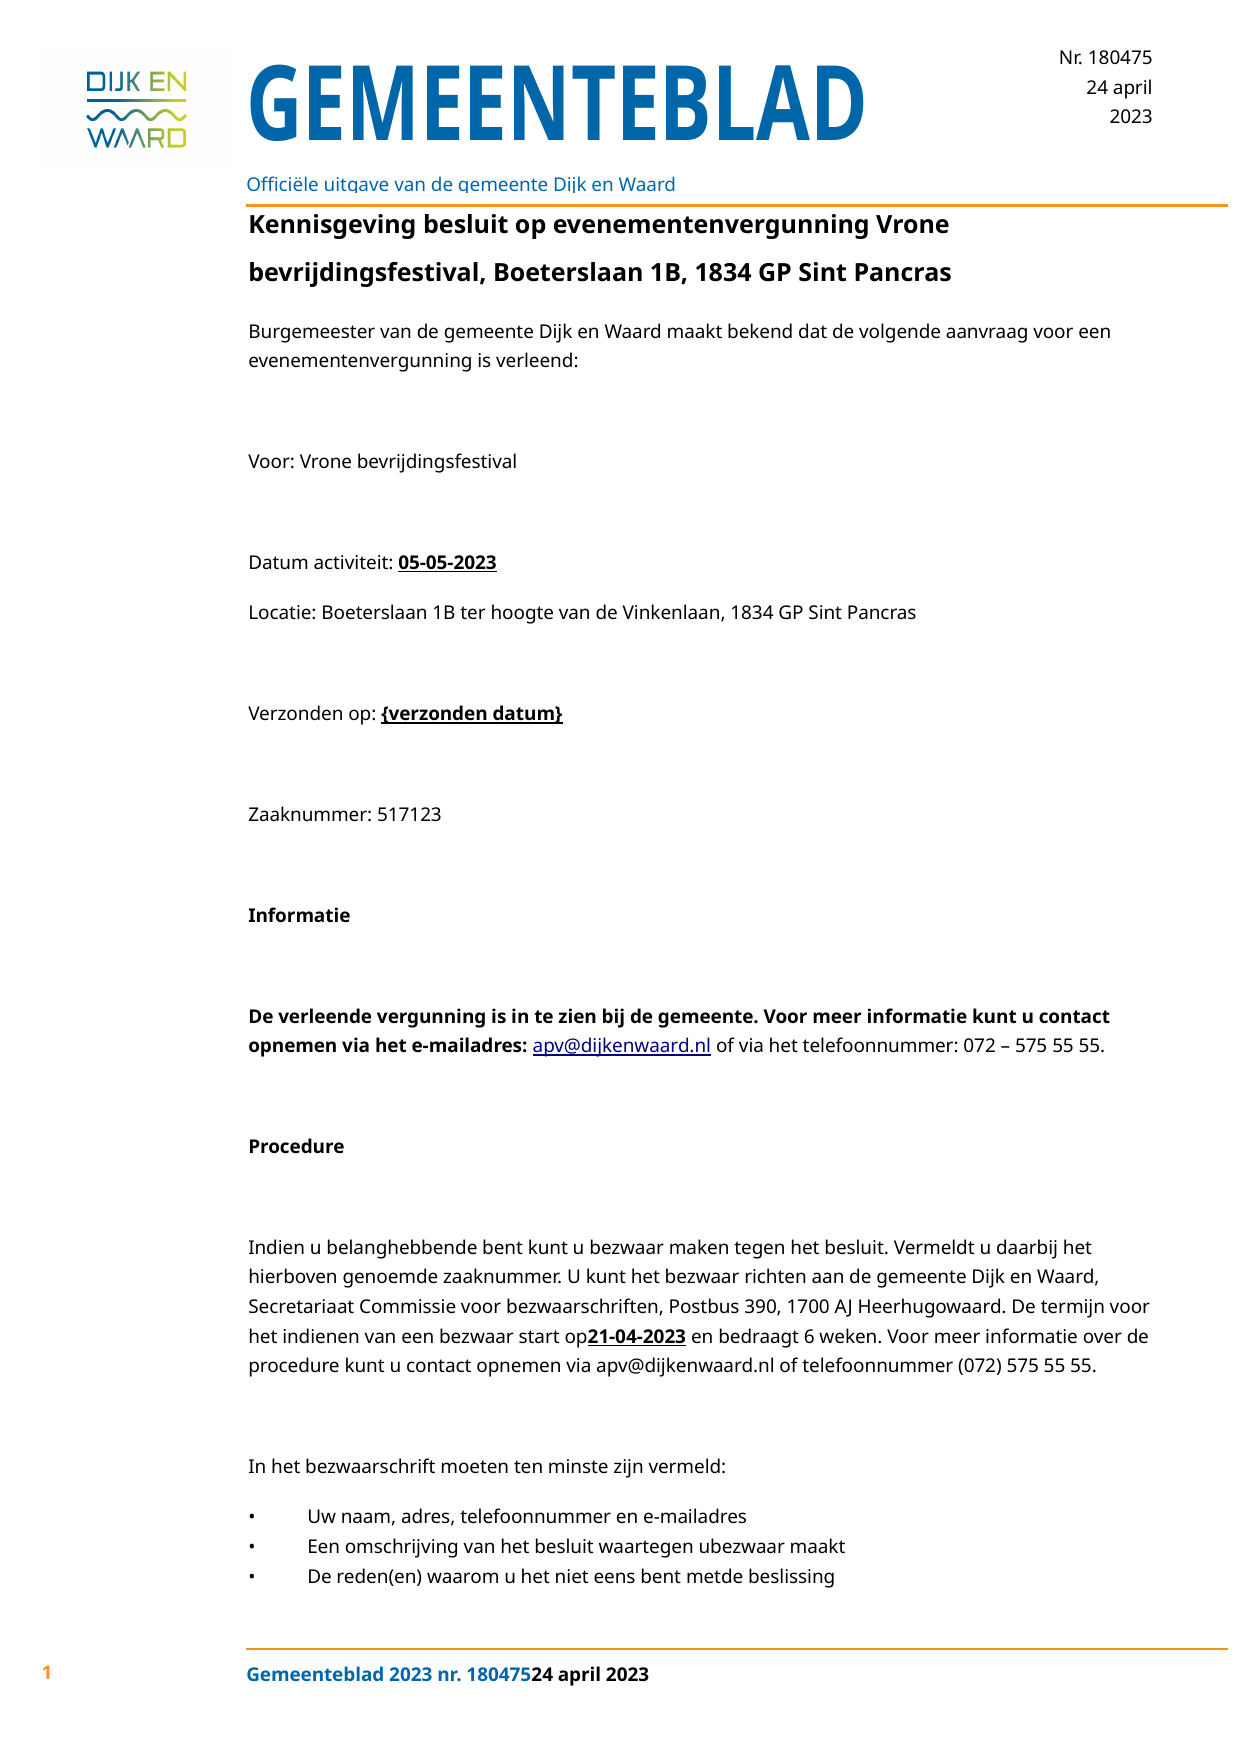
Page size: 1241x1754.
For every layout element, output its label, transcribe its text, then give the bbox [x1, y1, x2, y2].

text Kennisgeving besluit op evenementenvergunning Vrone bevrijdingsfestival, Boeterslaan 1B, 1834 GP Sint Pancras [248, 207, 1152, 288]
text Procedure [248, 1133, 1152, 1159]
text Zaaknummer: 517123 [248, 801, 1152, 827]
text Datum activiteit: 05-05-2023 [248, 549, 1152, 575]
text De verleende vergunning is in te zien bij de gemeente. Voor meer informatie kunt u contact opnemen via het e-mailadres: apv@dijkenwaard.nl of via het telefoonnummer: 072 – 575 55 55. [248, 1003, 1152, 1058]
picture [41, 47, 231, 172]
list De reden(en) waarom u het niet eens bent metde beslissing [248, 1563, 1152, 1589]
text Indien u belanghebbende bent kunt u bezwaar maken tegen het besluit. Vermeldt u daarbij het hierboven genoemde zaaknummer. U kunt het bezwaar richten aan de gemeente Dijk en Waard, Secretariaat Commissie voor bezwaarschriften, Postbus 390, 1700 AJ Heerhugowaard. De termijn voor het indienen van een bezwaar start op21-04-2023 en bedraagt 6 weken. Voor meer informatie over de procedure kunt u contact opnemen via apv@dijkenwaard.nl of telefoonnummer (072) 575 55 55. [248, 1234, 1152, 1378]
text Locatie: Boeterslaan 1B ter hoogte van de Vinkenlaan, 1834 GP Sint Pancras [248, 599, 1152, 625]
list Een omschrijving van het besluit waartegen ubezwaar maakt [248, 1533, 1152, 1559]
text In het bezwaarschrift moeten ten minste zijn vermeld: [248, 1453, 1152, 1479]
text Informatie [248, 902, 1152, 928]
text Verzonden op: {verzonden datum} [248, 700, 1152, 726]
text Burgemeester van de gemeente Dijk en Waard maakt bekend dat de volgende aanvraag voor een evenementenvergunning is verleend: [248, 318, 1152, 373]
text Voor: Vrone bevrijdingsfestival [248, 448, 1152, 474]
list Uw naam, adres, telefoonnummer en e-mailadres [248, 1504, 1152, 1529]
